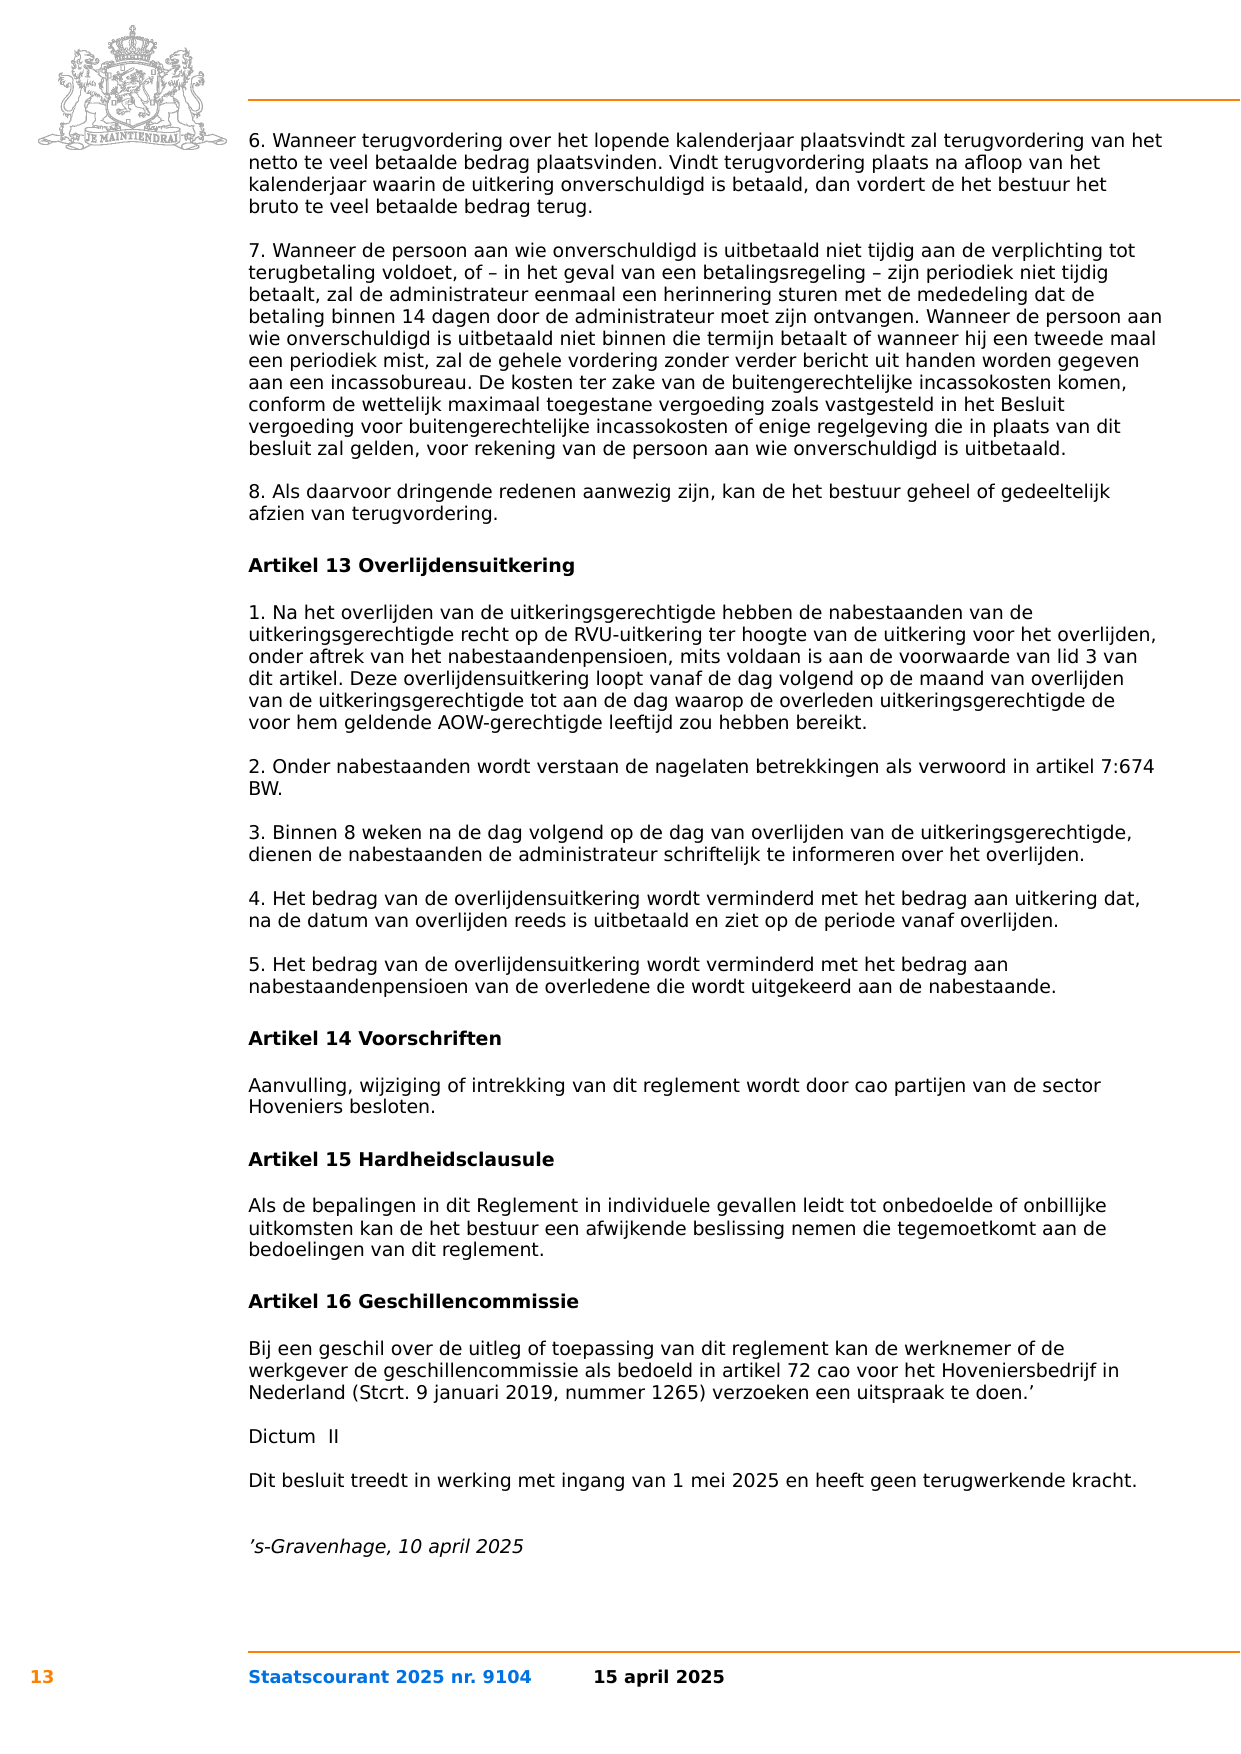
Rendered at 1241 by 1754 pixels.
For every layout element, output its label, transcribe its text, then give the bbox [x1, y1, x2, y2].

text 8. Als daarvoor dringende redenen aanwezig zijn, kan de het bestuur geheel of gedeeltelijk afzien van terugvordering. [248, 481, 1163, 525]
text Aanvulling, wijziging of intrekking van dit reglement wordt door cao partijen van de sector Hoveniers besloten. [248, 1074, 1163, 1118]
subtitle Artikel 14 Voorschriften [248, 1027, 1163, 1049]
text Bij een geschil over de uitleg of toepassing van dit reglement kan de werknemer of de werkgever de geschillencommissie als bedoeld in artikel 72 cao voor het Hoveniersbedrijf in Nederland (Stcrt. 9 januari 2019, nummer 1265) verzoeken een uitspraak te doen.’ [248, 1338, 1163, 1404]
text ’s-Gravenhage, 10 april 2025 [248, 1536, 1163, 1558]
subtitle Artikel 16 Geschillencommissie [248, 1291, 1163, 1313]
picture [38, 25, 227, 150]
text 3. Binnen 8 weken na de dag volgend op de dag van overlijden van de uitkeringsgerechtigde, dienen de nabestaanden de administrateur schriftelijk te informeren over het overlijden. [248, 822, 1163, 866]
subtitle Artikel 13 Overlijdensuitkering [248, 555, 1163, 577]
text 4. Het bedrag van de overlijdensuitkering wordt verminderd met het bedrag aan uitkering dat, na de datum van overlijden reeds is uitbetaald en ziet op de periode vanaf overlijden. [248, 888, 1163, 932]
text 6. Wanneer terugvordering over het lopende kalenderjaar plaatsvindt zal terugvordering van het netto te veel betaalde bedrag plaatsvinden. Vindt terugvordering plaats na afloop van het kalenderjaar waarin de uitkering onverschuldigd is betaald, dan vordert de het bestuur het bruto te veel betaalde bedrag terug. [248, 130, 1163, 218]
text Dictum II [248, 1426, 1163, 1448]
text Als de bepalingen in dit Reglement in individuele gevallen leidt tot onbedoelde of onbillijke uitkomsten kan de het bestuur een afwijkende beslissing nemen die tegemoetkomt aan de bedoelingen van dit reglement. [248, 1195, 1163, 1261]
text 5. Het bedrag van de overlijdensuitkering wordt verminderd met het bedrag aan nabestaandenpensioen van de overledene die wordt uitgekeerd aan de nabestaande. [248, 953, 1163, 997]
text Dit besluit treedt in werking met ingang van 1 mei 2025 en heeft geen terugwerkende kracht. [248, 1470, 1163, 1492]
subtitle Artikel 15 Hardheidsclausule [248, 1148, 1163, 1170]
text 2. Onder nabestaanden wordt verstaan de nagelaten betrekkingen als verwoord in artikel 7:674 BW. [248, 756, 1163, 800]
text 7. Wanneer de persoon aan wie onverschuldigd is uitbetaald niet tijdig aan de verplichting tot terugbetaling voldoet, of – in het geval van een betalingsregeling – zijn periodiek niet tijdig betaalt, zal de administrateur eenmaal een herinnering sturen met de mededeling dat de betaling binnen 14 dagen door de administrateur moet zijn ontvangen. Wanneer de persoon aan wie onverschuldigd is uitbetaald niet binnen die termijn betaalt of wanneer hij een tweede maal een periodiek mist, zal de gehele vordering zonder verder bericht uit handen worden gegeven aan een incassobureau. De kosten ter zake van de buitengerechtelijke incassokosten komen, conform de wettelijk maximaal toegestane vergoeding zoals vastgesteld in het Besluit vergoeding voor buitengerechtelijke incassokosten of enige regelgeving die in plaats van dit besluit zal gelden, voor rekening van de persoon aan wie onverschuldigd is uitbetaald. [248, 240, 1163, 459]
text 1. Na het overlijden van de uitkeringsgerechtigde hebben de nabestaanden van de uitkeringsgerechtigde recht op de RVU-uitkering ter hoogte van de uitkering voor het overlijden, onder aftrek van het nabestaandenpensioen, mits voldaan is aan de voorwaarde van lid 3 van dit artikel. Deze overlijdensuitkering loopt vanaf de dag volgend op de maand van overlijden van de uitkeringsgerechtigde tot aan de dag waarop de overleden uitkeringsgerechtigde de voor hem geldende AOW-gerechtigde leeftijd zou hebben bereikt. [248, 602, 1163, 734]
